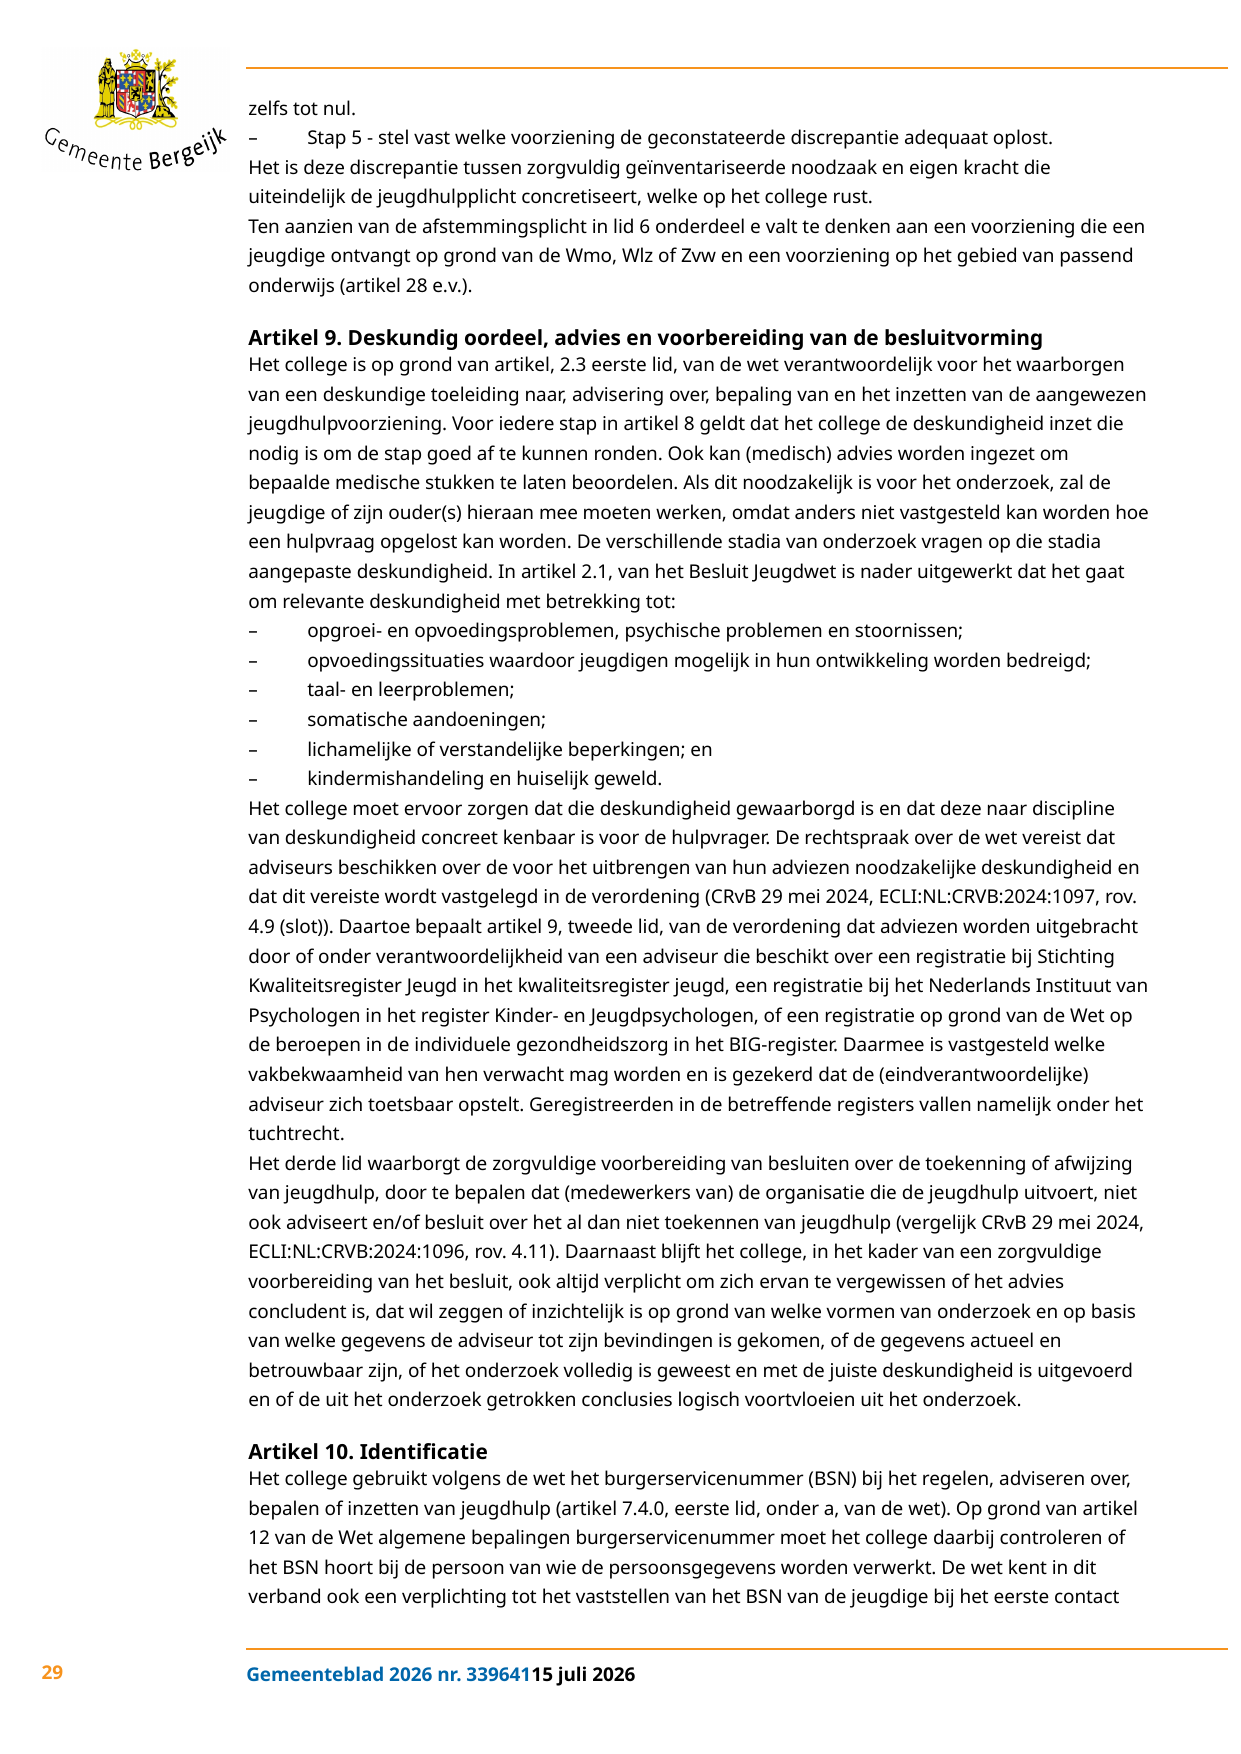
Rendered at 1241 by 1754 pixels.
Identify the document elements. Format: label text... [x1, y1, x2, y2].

list Stap 5 - stel vast welke voorziening de geconstateerde discrepantie adequaat oplost. [248, 124, 1152, 150]
text Het college gebruikt volgens de wet het burgerservicenummer (BSN) bij het regelen, adviseren over, bepalen of inzetten van jeugdhulp (artikel 7.4.0, eerste lid, onder a, van de wet). Op grond van artikel 12 van de Wet algemene bepalingen burgerservicenummer moet het college daarbij controleren of het BSN hoort bij de persoon van wie de persoonsgegevens worden verwerkt. De wet kent in dit verband ook een verplichting tot het vaststellen van het BSN van de jeugdige bij het eerste contact [248, 1465, 1152, 1609]
text Het is deze discrepantie tussen zorgvuldig geïnventariseerde noodzaak en eigen kracht die uiteindelijk de jeugdhulpplicht concretiseert, welke op het college rust. [248, 154, 1152, 209]
text Het college is op grond van artikel, 2.3 eerste lid, van de wet verantwoordelijk voor het waarborgen van een deskundige toeleiding naar, advisering over, bepaling van en het inzetten van de aangewezen jeugdhulpvoorziening. Voor iedere stap in artikel 8 geldt dat het college de deskundigheid inzet die nodig is om de stap goed af te kunnen ronden. Ook kan (medisch) advies worden ingezet om bepaalde medische stukken te laten beoordelen. Als dit noodzakelijk is voor het onderzoek, zal de jeugdige of zijn ouder(s) hieraan mee moeten werken, omdat anders niet vastgesteld kan worden hoe een hulpvraag opgelost kan worden. De verschillende stadia van onderzoek vragen op die stadia aangepaste deskundigheid. In artikel 2.1, van het Besluit Jeugdwet is nader uitgewerkt dat het gaat om relevante deskundigheid met betrekking tot: [248, 351, 1152, 613]
list kindermishandeling en huiselijk geweld. [248, 765, 1152, 791]
list opvoedingssituaties waardoor jeugdigen mogelijk in hun ontwikkeling worden bedreigd; [248, 647, 1152, 673]
list taal- en leerproblemen; [248, 677, 1152, 702]
text Ten aanzien van de afstemmingsplicht in lid 6 onderdeel e valt te denken aan een voorziening die een jeugdige ontvangt op grond van de Wmo, Wlz of Zvw en een voorziening op het gebied van passend onderwijs (artikel 28 e.v.). [248, 213, 1152, 298]
text Het derde lid waarborgt de zorgvuldige voorbereiding van besluiten over de toekenning of afwijzing van jeugdhulp, door te bepalen dat (medewerkers van) de organisatie die de jeugdhulp uitvoert, niet ook adviseert en/of besluit over het al dan niet toekennen van jeugdhulp (vergelijk CRvB 29 mei 2024, ECLI:NL:CRVB:2024:1096, rov. 4.11). Daarnaast blijft het college, in het kader van een zorgvuldige voorbereiding van het besluit, ook altijd verplicht om zich ervan te vergewissen of het advies concludent is, dat wil zeggen of inzichtelijk is op grond van welke vormen van onderzoek en op basis van welke gegevens de adviseur tot zijn bevindingen is gekomen, of de gegevens actueel en betrouwbaar zijn, of het onderzoek volledig is geweest en met de juiste deskundigheid is uitgevoerd en of de uit het onderzoek getrokken conclusies logisch voortvloeien uit het onderzoek. [248, 1150, 1152, 1412]
text Artikel 10. Identificatie [248, 1437, 1152, 1465]
picture [41, 47, 231, 172]
list opgroei- en opvoedingsproblemen, psychische problemen en stoornissen; [248, 617, 1152, 643]
text Artikel 9. Deskundig oordeel, advies en voorbereiding van de besluitvorming [248, 323, 1152, 351]
text zelfs tot nul. [248, 95, 1152, 121]
text Het college moet ervoor zorgen dat die deskundigheid gewaarborgd is en dat deze naar discipline van deskundigheid concreet kenbaar is voor de hulpvrager. De rechtspraak over de wet vereist dat adviseurs beschikken over de voor het uitbrengen van hun adviezen noodzakelijke deskundigheid en dat dit vereiste wordt vastgelegd in de verordening (CRvB 29 mei 2024, ECLI:NL:CRVB:2024:1097, rov. 4.9 (slot)). Daartoe bepaalt artikel 9, tweede lid, van de verordening dat adviezen worden uitgebracht door of onder verantwoordelijkheid van een adviseur die beschikt over een registratie bij Stichting Kwaliteitsregister Jeugd in het kwaliteitsregister jeugd, een registratie bij het Nederlands Instituut van Psychologen in het register Kinder- en Jeugdpsychologen, of een registratie op grond van de Wet op de beroepen in de individuele gezondheidszorg in het BIG-register. Daarmee is vastgesteld welke vakbekwaamheid van hen verwacht mag worden en is gezekerd dat de (eindverantwoordelijke) adviseur zich toetsbaar opstelt. Geregistreerden in de betreffende registers vallen namelijk onder het tuchtrecht. [248, 795, 1152, 1146]
list lichamelijke of verstandelijke beperkingen; en [248, 736, 1152, 761]
list somatische aandoeningen; [248, 706, 1152, 732]
